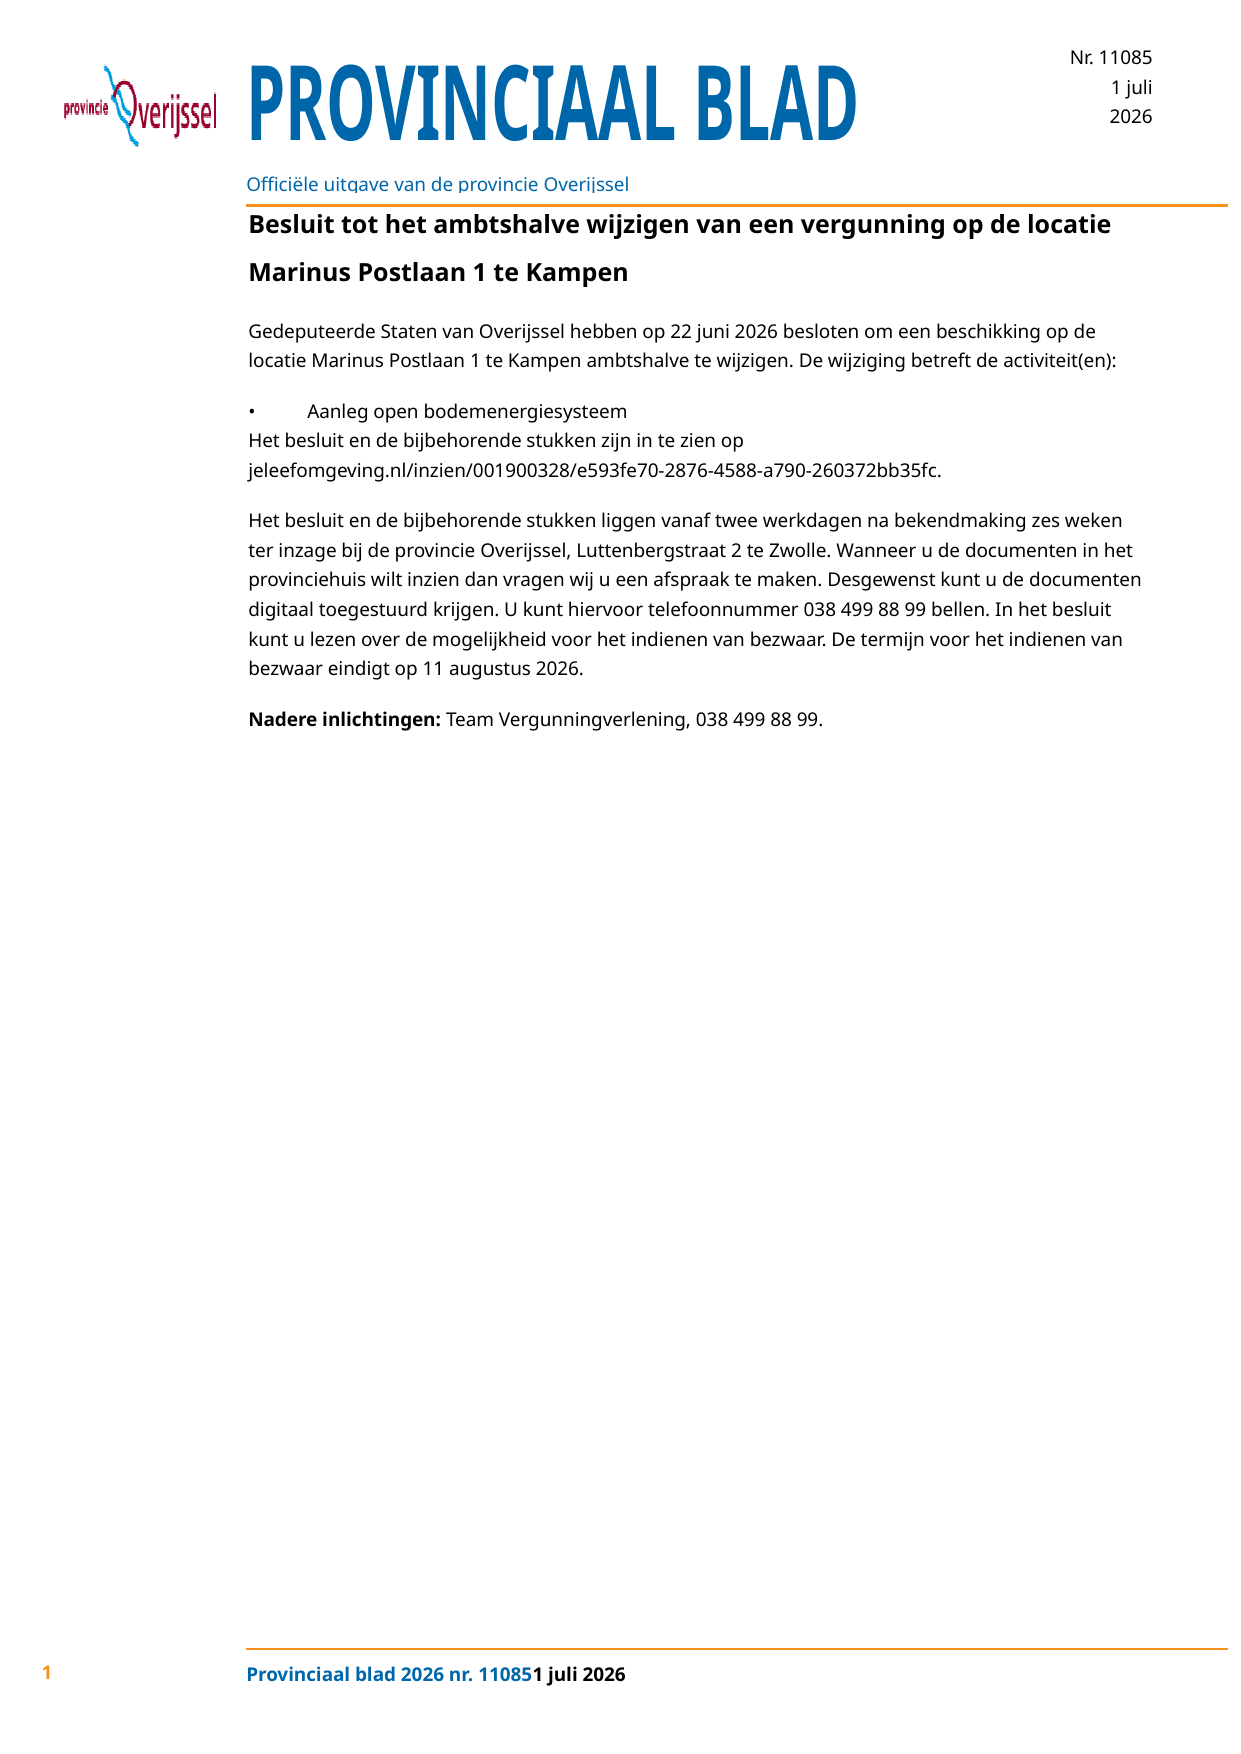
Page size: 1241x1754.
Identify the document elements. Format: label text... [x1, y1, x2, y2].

text Besluit tot het ambtshalve wijzigen van een vergunning op de locatie Marinus Postlaan 1 te Kampen [248, 207, 1152, 288]
list Aanleg open bodemenergiesysteem [248, 398, 1152, 424]
picture [41, 47, 231, 172]
text Gedeputeerde Staten van Overijssel hebben op 22 juni 2026 besloten om een beschikking op de locatie Marinus Postlaan 1 te Kampen ambtshalve te wijzigen. De wijziging betreft de activiteit(en): [248, 318, 1152, 373]
text Het besluit en de bijbehorende stukken liggen vanaf twee werkdagen na bekendmaking zes weken ter inzage bij de provincie Overijssel, Luttenbergstraat 2 te Zwolle. Wanneer u de documenten in het provinciehuis wilt inzien dan vragen wij u een afspraak te maken. Desgewenst kunt u de documenten digitaal toegestuurd krijgen. U kunt hiervoor telefoonnummer 038 499 88 99 bellen. In het besluit kunt u lezen over de mogelijkheid voor het indienen van bezwaar. De termijn voor het indienen van bezwaar eindigt op 11 augustus 2026. [248, 507, 1152, 681]
text Nadere inlichtingen: Team Vergunningverlening, 038 499 88 99. [248, 706, 1152, 732]
text Het besluit en de bijbehorende stukken zijn in te zien op jeleefomgeving.nl/inzien/001900328/e593fe70-2876-4588-a790-260372bb35fc. [248, 427, 1152, 483]
